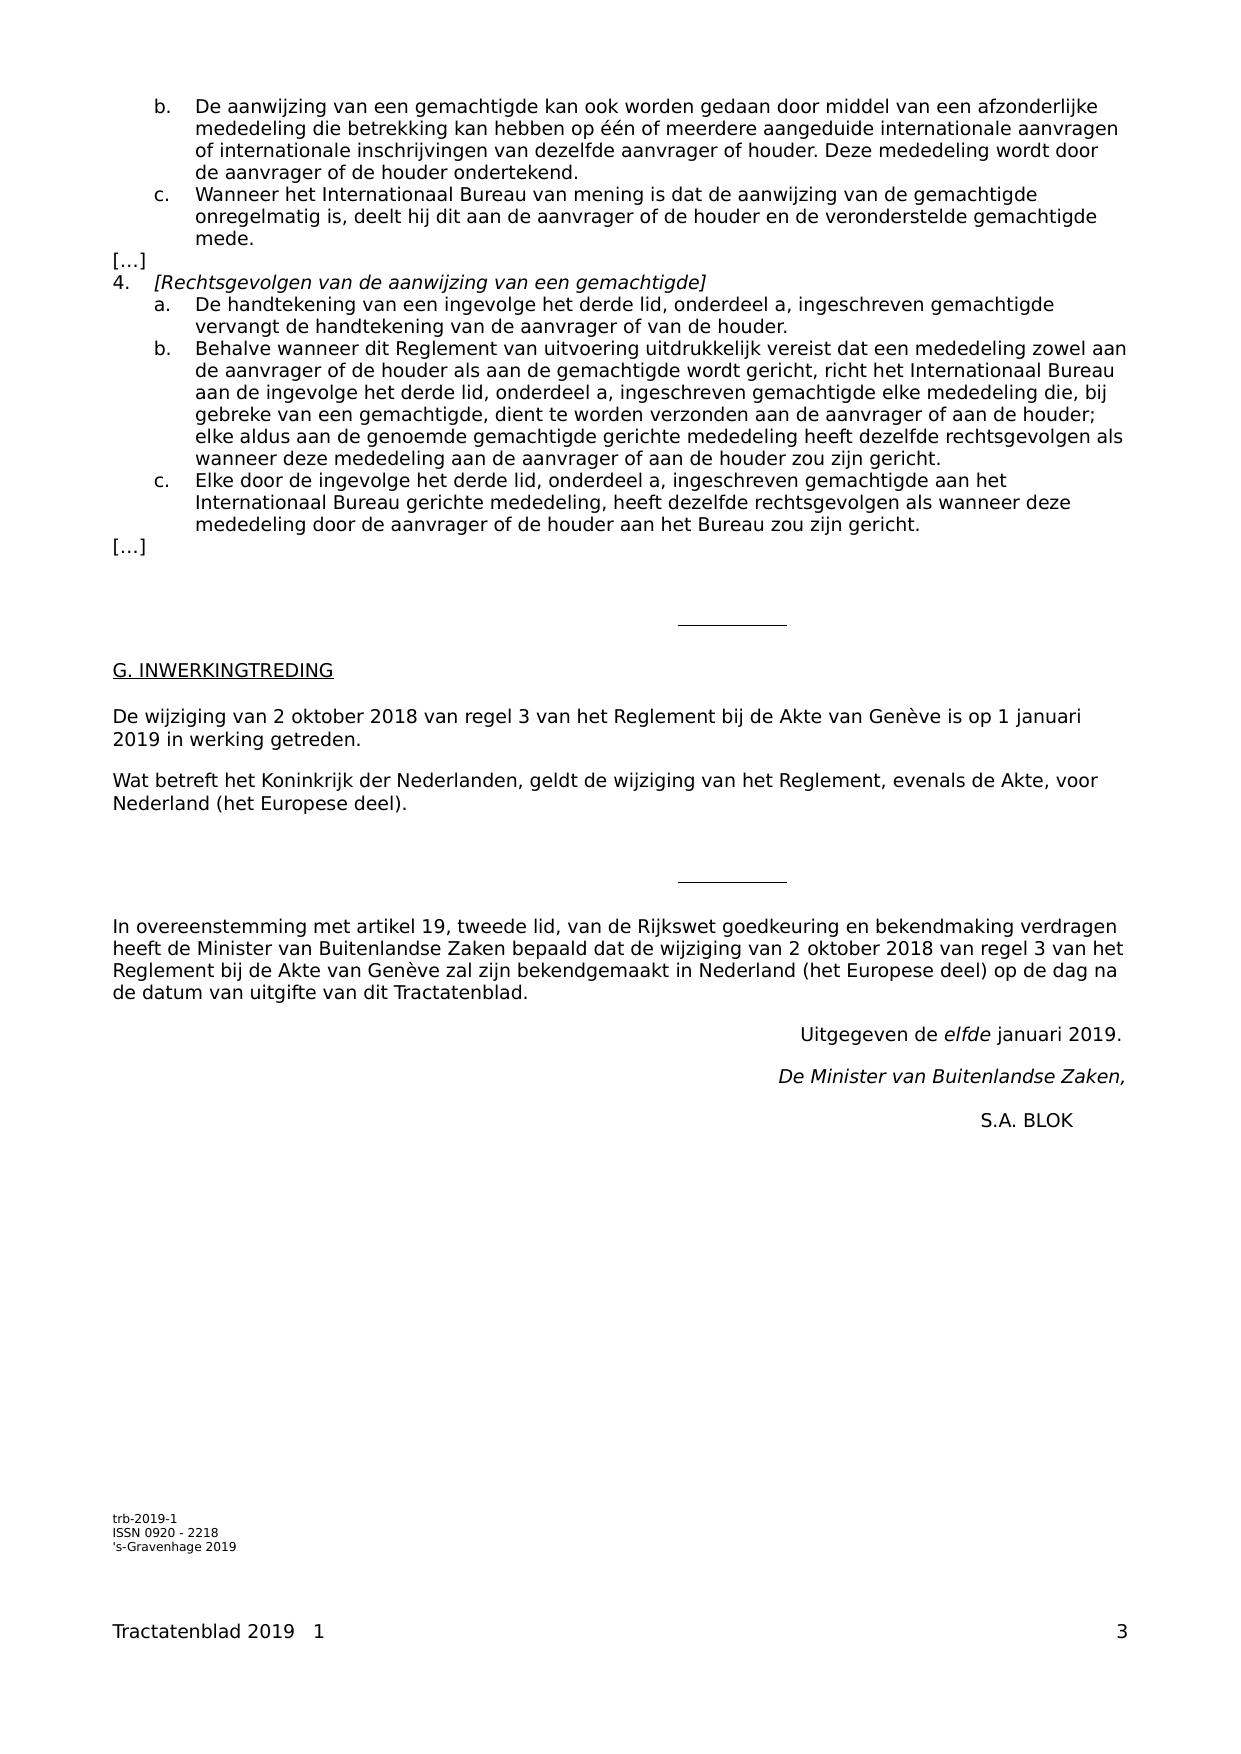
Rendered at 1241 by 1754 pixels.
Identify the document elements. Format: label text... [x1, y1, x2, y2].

text In overeenstemming met artikel 19, tweede lid, van de Rijkswet goedkeuring en bekendmaking verdragen heeft de Minister van Buitenlandse Zaken bepaald dat de wijziging van 2 oktober 2018 van regel 3 van het Reglement bij de Akte van Genève zal zijn bekendgemaakt in Nederland (het Europese deel) op de dag na de datum van uitgifte van dit Tractatenblad. [112, 916, 1128, 1004]
text De wijziging van 2 oktober 2018 van regel 3 van het Reglement bij de Akte van Genève is op 1 januari 2019 in werking getreden. [112, 706, 1128, 750]
text trb-2019-1 [112, 1512, 346, 1526]
text 4. [Rechtsgevolgen van de aanwijzing van een gemachtigde] [112, 272, 1128, 294]
text b. Behalve wanneer dit Reglement van uitvoering uitdrukkelijk vereist dat een mededeling zowel aan de aanvrager of de houder als aan de gemachtigde wordt gericht, richt het Internationaal Bureau aan de ingevolge het derde lid, onderdeel a, ingeschreven gemachtigde elke mededeling die, bij gebreke van een gemachtigde, dient te worden verzonden aan de aanvrager of aan de houder; elke aldus aan de genoemde gemachtigde gerichte mededeling heeft dezelfde rechtsgevolgen als wanneer deze mededeling aan de aanvrager of aan de houder zou zijn gericht. [153, 338, 1128, 469]
text a. De handtekening van een ingevolge het derde lid, onderdeel a, ingeschreven gemachtigde vervangt de handtekening van de aanvrager of van de houder. [153, 294, 1128, 338]
text […] [112, 536, 1128, 557]
text c. Elke door de ingevolge het derde lid, onderdeel a, ingeschreven gemachtigde aan het Internationaal Bureau gerichte mededeling, heeft dezelfde rechtsgevolgen als wanneer deze mededeling door de aanvrager of de houder aan het Bureau zou zijn gericht. [153, 469, 1128, 536]
text b. De aanwijzing van een gemachtigde kan ook worden gedaan door middel van een afzonderlijke mededeling die betrekking kan hebben op één of meerdere aangeduide internationale aanvragen of internationale inschrijvingen van dezelfde aanvrager of houder. Deze mededeling wordt door de aanvrager of de houder ondertekend. [153, 96, 1128, 184]
text De Minister van Buitenlandse Zaken, S.A. BLOK [112, 1066, 1128, 1132]
text […] [112, 250, 1128, 272]
text c. Wanneer het Internationaal Bureau van mening is dat de aanwijzing van de gemachtigde onregelmatig is, deelt hij dit aan de aanvrager of de houder en de veronderstelde gemachtigde mede. [153, 184, 1128, 250]
text ISSN 0920 - 2218 [112, 1526, 346, 1540]
subtitle G. INWERKINGTREDING [112, 659, 1128, 681]
text Wat betreft het Koninkrijk der Nederlanden, geldt de wijziging van het Reglement, evenals de Akte, voor Nederland (het Europese deel). [112, 770, 1128, 814]
text Uitgegeven de elfde januari 2019. [112, 1024, 1128, 1046]
text 's-Gravenhage 2019 [112, 1540, 346, 1554]
